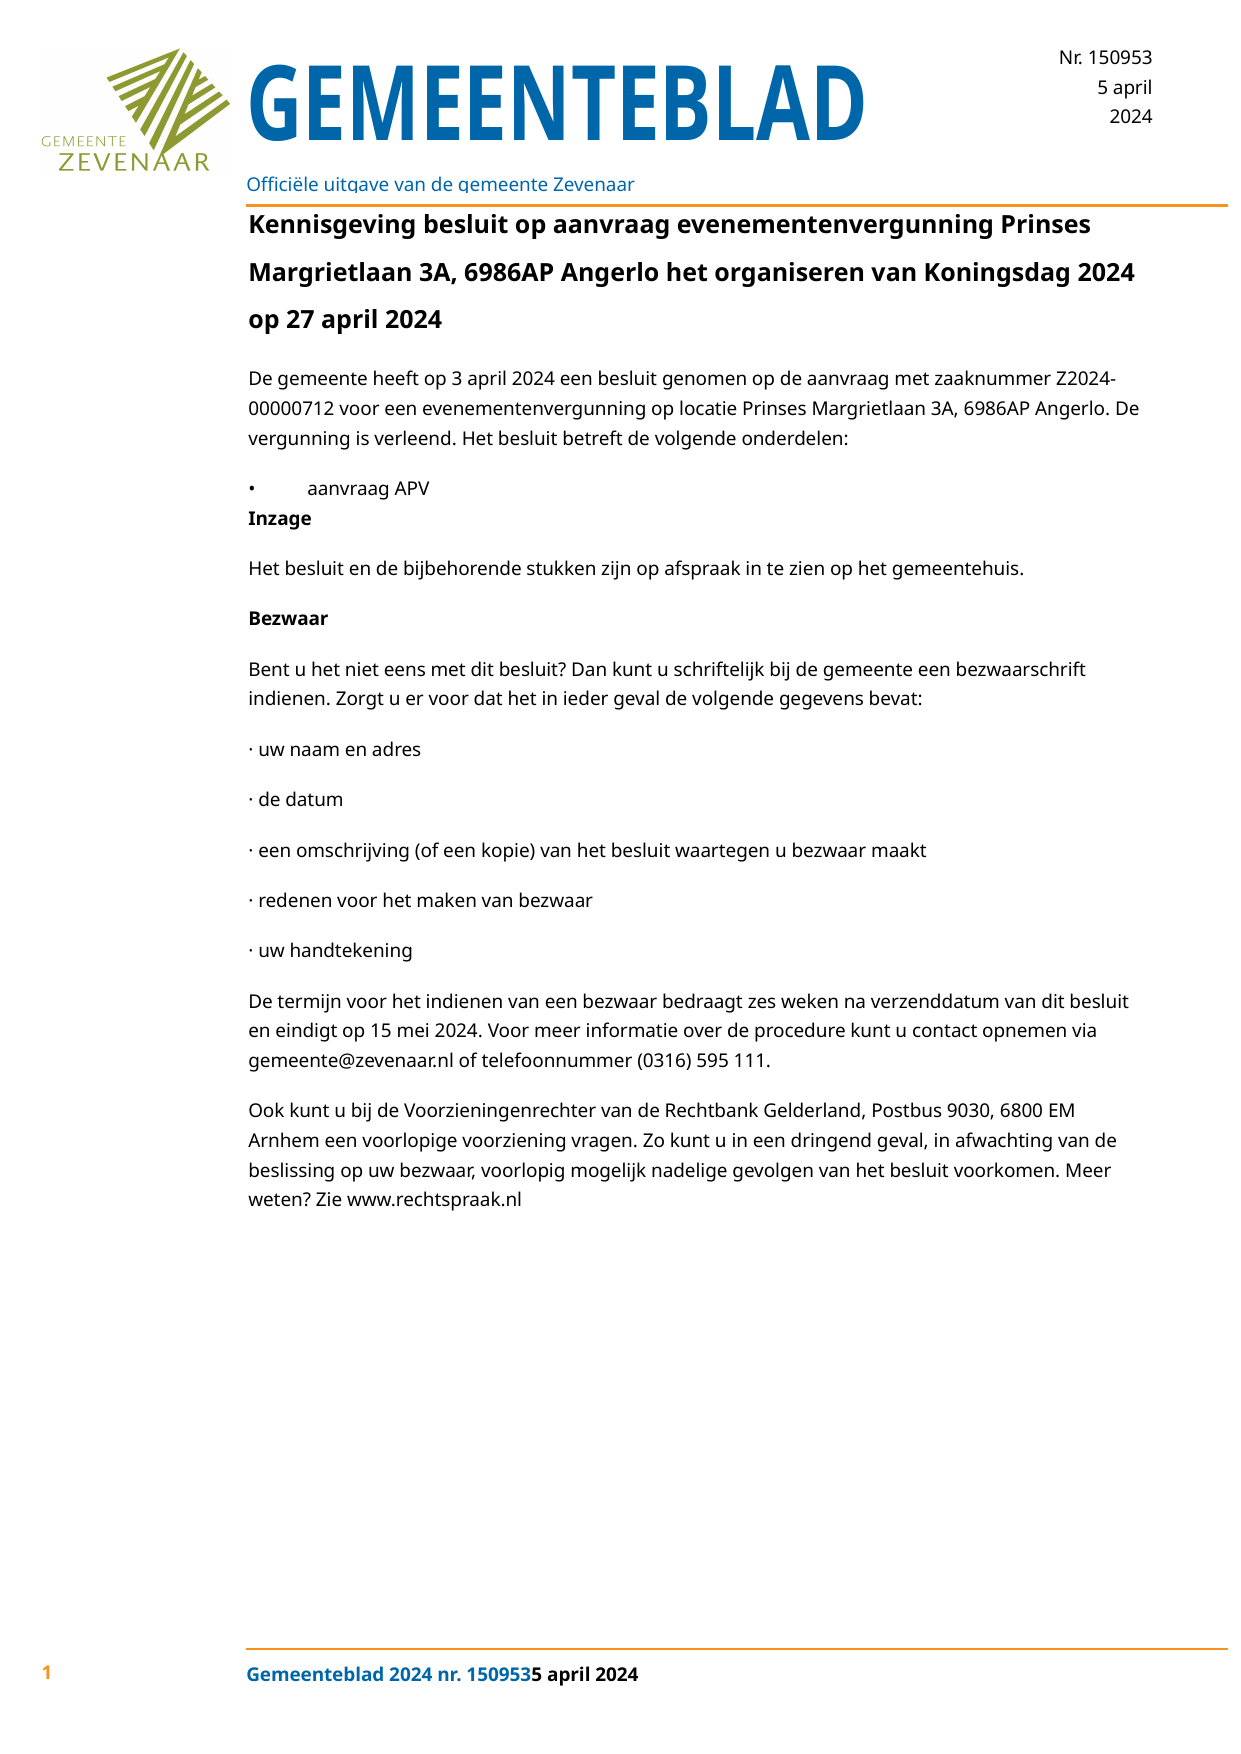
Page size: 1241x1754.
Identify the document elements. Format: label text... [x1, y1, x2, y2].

text · uw naam en adres [248, 736, 1152, 762]
text · uw handtekening [248, 938, 1152, 963]
text De termijn voor het indienen van een bezwaar bedraagt zes weken na verzenddatum van dit besluit en eindigt op 15 mei 2024. Voor meer informatie over de procedure kunt u contact opnemen via gemeente@zevenaar.nl of telefoonnummer (0316) 595 111. [248, 988, 1152, 1073]
text Ook kunt u bij de Voorzieningenrechter van de Rechtbank Gelderland, Postbus 9030, 6800 EM Arnhem een voorlopige voorziening vragen. Zo kunt u in een dringend geval, in afwachting van de beslissing op uw bezwaar, voorlopig mogelijk nadelige gevolgen van het besluit voorkomen. Meer weten? Zie www.rechtspraak.nl [248, 1098, 1152, 1212]
text · redenen voor het maken van bezwaar [248, 887, 1152, 913]
text Kennisgeving besluit op aanvraag evenementenvergunning Prinses Margrietlaan 3A, 6986AP Angerlo het organiseren van Koningsdag 2024 op 27 april 2024 [248, 207, 1152, 336]
list aanvraag APV [248, 475, 1152, 501]
text Inzage [248, 505, 1152, 530]
text · een omschrijving (of een kopie) van het besluit waartegen u bezwaar maakt [248, 837, 1152, 862]
text Het besluit en de bijbehorende stukken zijn op afspraak in te zien op het gemeentehuis. [248, 555, 1152, 581]
picture [41, 47, 231, 172]
text · de datum [248, 786, 1152, 812]
text De gemeente heeft op 3 april 2024 een besluit genomen op de aanvraag met zaaknummer Z2024-00000712 voor een evenementenvergunning op locatie Prinses Margrietlaan 3A, 6986AP Angerlo. De vergunning is verleend. Het besluit betreft de volgende onderdelen: [248, 366, 1152, 450]
text Bent u het niet eens met dit besluit? Dan kunt u schriftelijk bij de gemeente een bezwaarschrift indienen. Zorgt u er voor dat het in ieder geval de volgende gegevens bevat: [248, 656, 1152, 711]
text Bezwaar [248, 606, 1152, 631]
